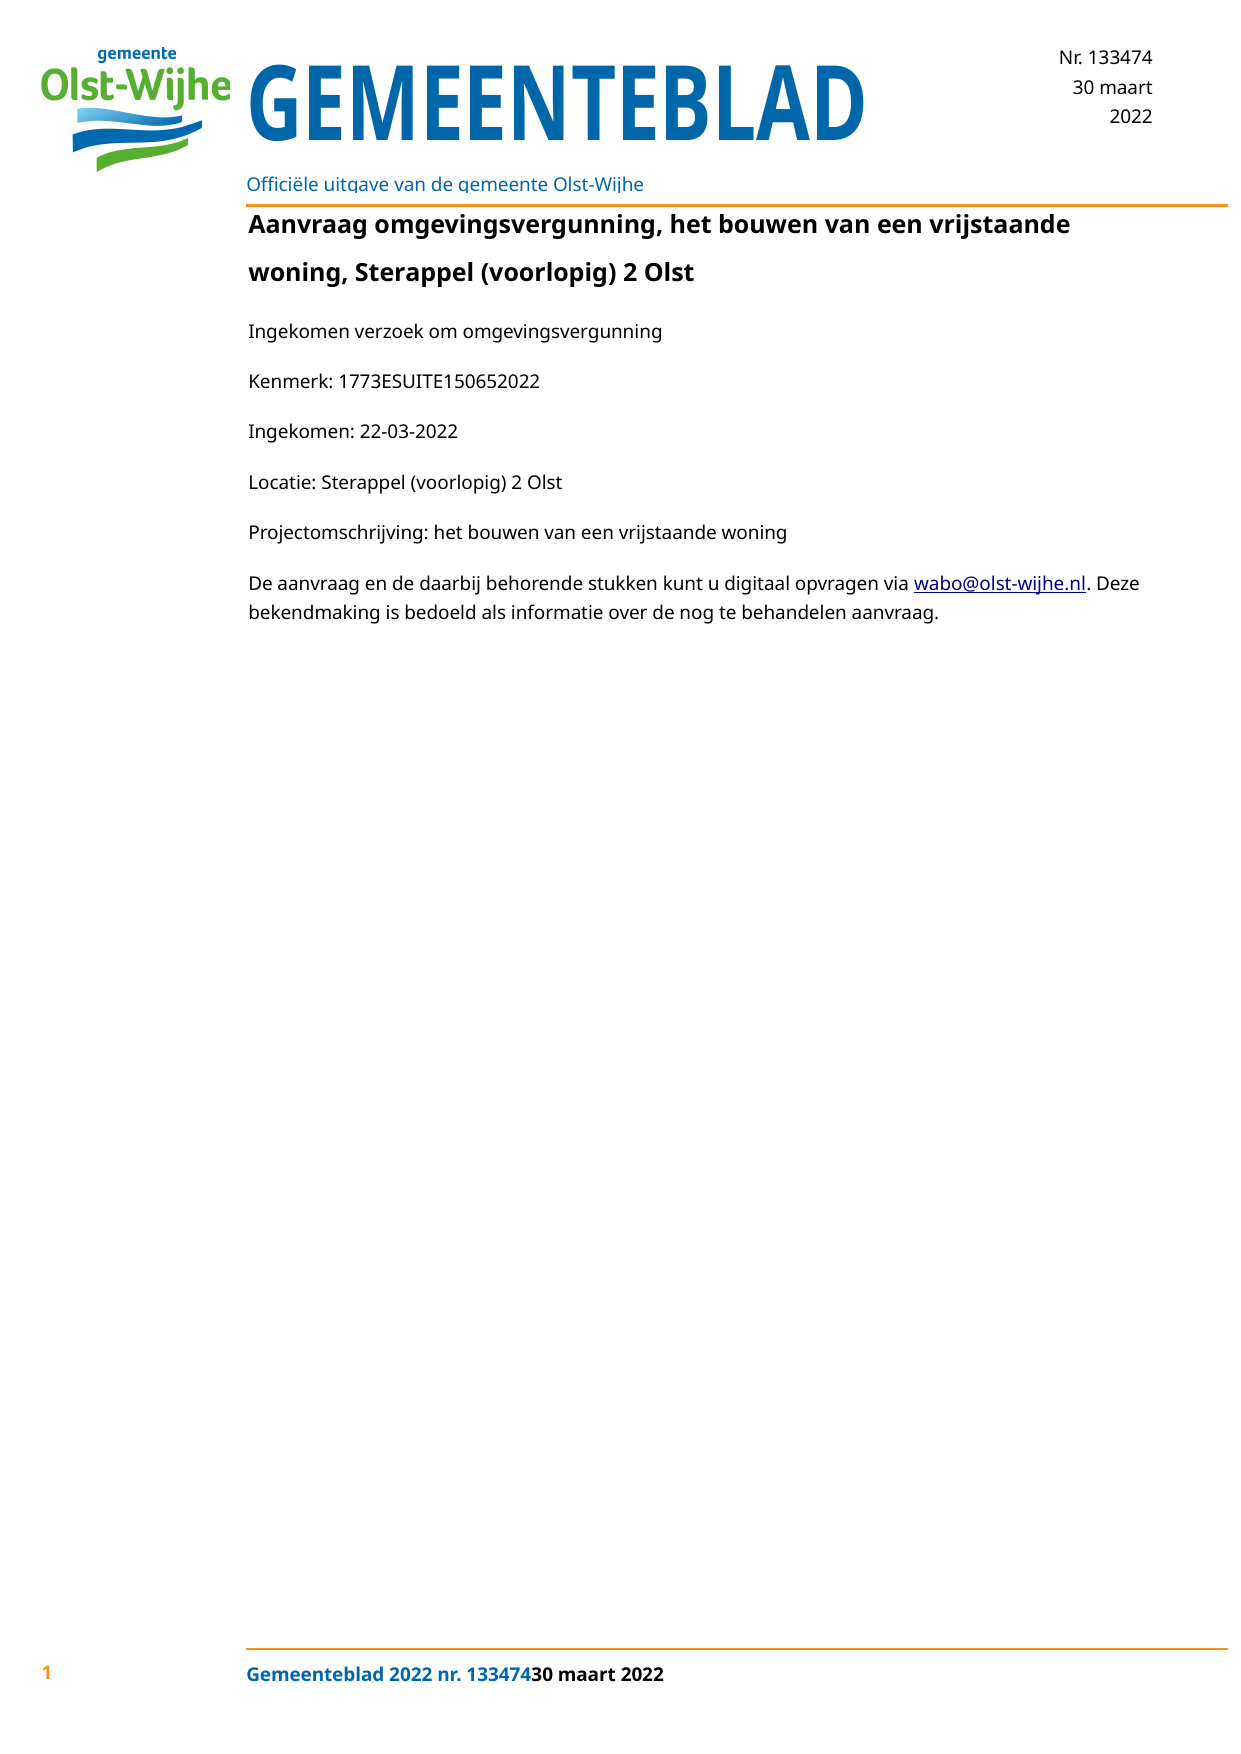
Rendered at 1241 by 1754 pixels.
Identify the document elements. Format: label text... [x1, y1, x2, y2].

text De aanvraag en de daarbij behorende stukken kunt u digitaal opvragen via wabo@olst-wijhe.nl. Deze bekendmaking is bedoeld als informatie over de nog te behandelen aanvraag. [248, 570, 1152, 625]
picture [41, 47, 231, 172]
text Projectomschrijving: het bouwen van een vrijstaande woning [248, 519, 1152, 545]
text Ingekomen: 22-03-2022 [248, 419, 1152, 444]
text Kenmerk: 1773ESUITE150652022 [248, 368, 1152, 394]
text Locatie: Sterappel (voorlopig) 2 Olst [248, 469, 1152, 495]
text Aanvraag omgevingsvergunning, het bouwen van een vrijstaande woning, Sterappel (voorlopig) 2 Olst [248, 207, 1152, 288]
text Ingekomen verzoek om omgevingsvergunning [248, 318, 1152, 344]
